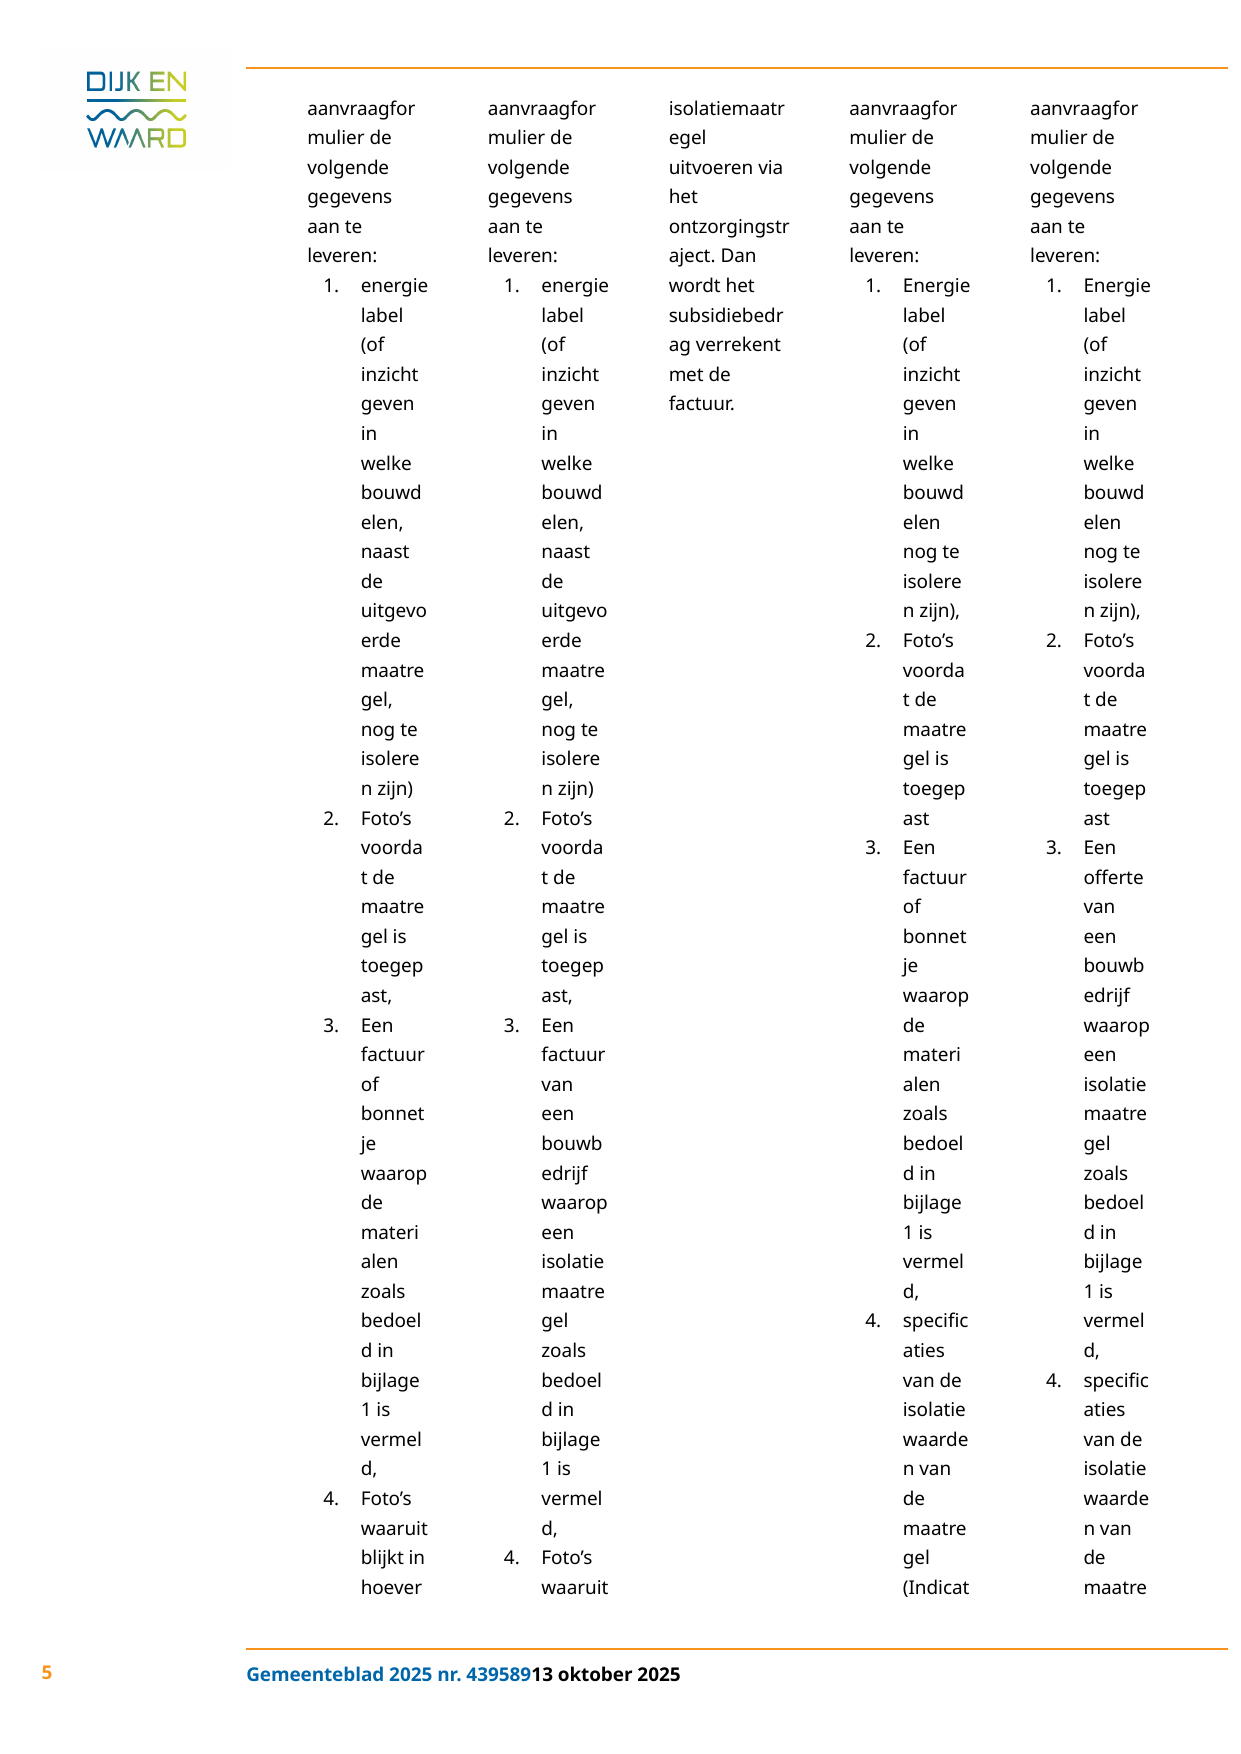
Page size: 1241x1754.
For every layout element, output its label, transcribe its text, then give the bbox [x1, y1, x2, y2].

table_cell aanvraagformulier de volgende gegevens aan te leveren: energielabel (of inzicht geven in welke bouwdelen, naast de uitgevoerde maatregel, nog te isoleren zijn) Foto’s voordat de maatregel is toegepast, Een factuur of bonnetje waarop de materialen zoals bedoeld in bijlage 1 is vermeld, Foto’s waaruit blijkt in hoever [248, 95, 429, 1600]
table_cell aanvraagformulier de volgende gegevens aan te leveren: Energielabel (of inzicht geven in welke bouwdelen nog te isoleren zijn), Foto’s voordat de maatregel is toegepast Een factuur of bonnetje waarop de materialen zoals bedoeld in bijlage 1 is vermeld, specificaties van de isolatiewaarden van de maatregel (Indicat [790, 95, 971, 1600]
table_cell aanvraagformulier de volgende gegevens aan te leveren: Energielabel (of inzicht geven in welke bouwdelen nog te isoleren zijn), Foto’s voordat de maatregel is toegepast Een offerte van een bouwbedrijf waarop een isolatiemaatregel zoals bedoeld in bijlage 1 is vermeld, specificaties van de isolatiewaarden van de maatre [971, 95, 1152, 1600]
table_cell aanvraagformulier de volgende gegevens aan te leveren: energielabel (of inzicht geven in welke bouwdelen, naast de uitgevoerde maatregel, nog te isoleren zijn) Foto’s voordat de maatregel is toegepast, Een factuur van een bouwbedrijf waarop een isolatiemaatregel zoals bedoeld in bijlage 1 is vermeld, Foto’s waaruit [429, 95, 609, 1600]
picture [41, 47, 231, 172]
table_cell isolatiemaatregel uitvoeren via het ontzorgingstraject. Dan wordt het subsidiebedrag verrekent met de factuur. [609, 95, 790, 1600]
